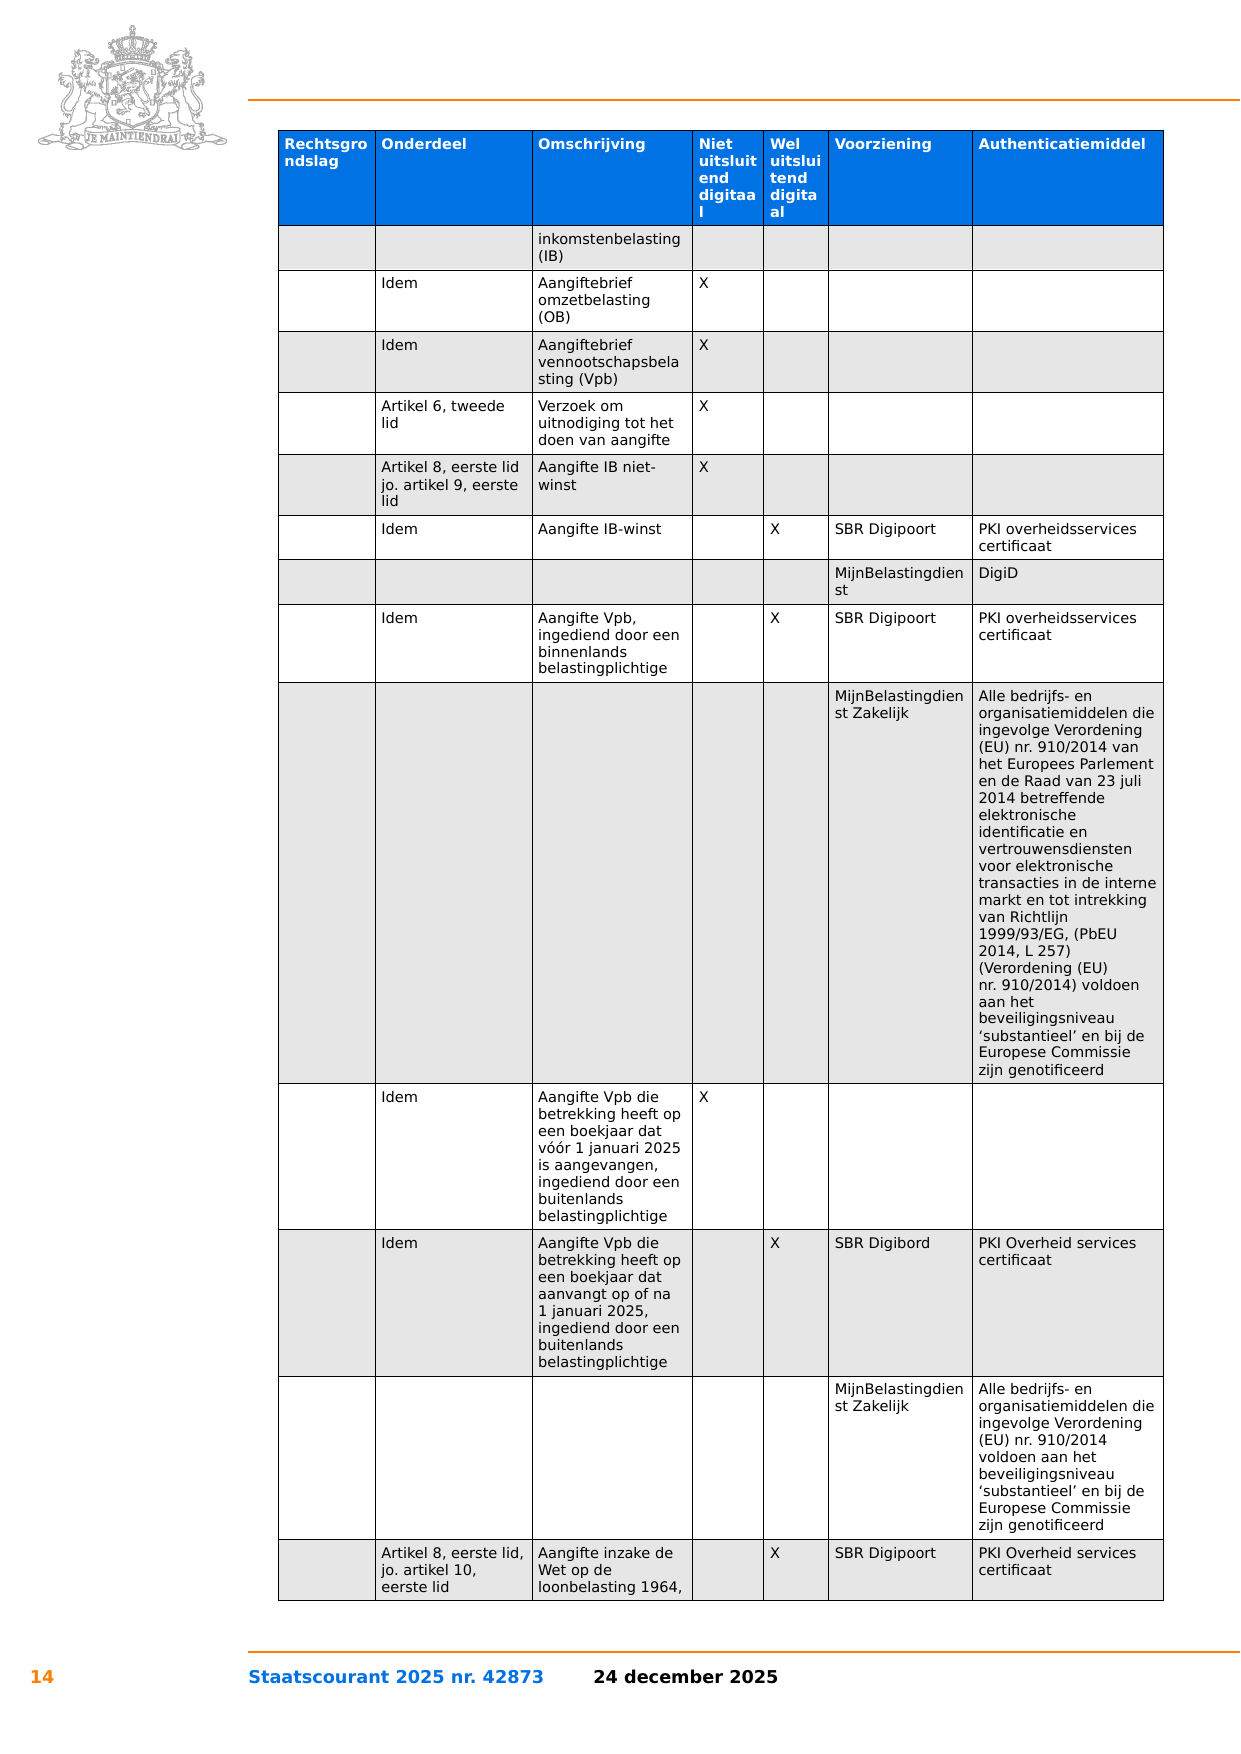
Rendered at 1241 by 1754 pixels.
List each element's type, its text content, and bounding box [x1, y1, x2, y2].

table_cell [973, 332, 1163, 392]
table_cell [693, 1540, 763, 1600]
table_cell Artikel 6, tweede lid [376, 393, 532, 454]
table_cell X [764, 1230, 828, 1376]
table_cell [973, 393, 1163, 454]
table_header Omschrijving [533, 131, 692, 225]
table_cell [693, 516, 763, 559]
table_cell Artikel 8, eerste lid, jo. artikel 10, eerste lid [376, 1540, 532, 1600]
table_cell Aangifte inzake de Wet op de loonbelasting 1964, [533, 1540, 692, 1600]
table_cell [829, 455, 972, 515]
table_cell X [693, 332, 763, 392]
table_cell X [764, 1540, 828, 1600]
table_header Rechtsgrondslag [279, 131, 375, 225]
table_cell [279, 332, 375, 392]
table_cell [973, 455, 1163, 515]
table_cell [279, 271, 375, 331]
table_cell SBR Digibord [829, 1230, 972, 1376]
table_cell [829, 393, 972, 454]
table_cell DigiD [973, 560, 1163, 604]
table_cell Verzoek om uitnodiging tot het doen van aangifte [533, 393, 692, 454]
table_cell [829, 332, 972, 392]
table_cell Artikel 8, eerste lid jo. artikel 9, eerste lid [376, 455, 532, 515]
table_cell [376, 226, 532, 269]
table_cell [693, 226, 763, 269]
table_cell [279, 393, 375, 454]
table_cell [279, 1230, 375, 1376]
table_cell PKI Overheid services certificaat [973, 1230, 1163, 1376]
table_cell [533, 560, 692, 604]
table_cell [693, 683, 763, 1083]
table_cell [764, 1084, 828, 1229]
table_header Onderdeel [376, 131, 532, 225]
table_cell SBR Digipoort [829, 516, 972, 559]
table_cell [279, 226, 375, 269]
table_cell Aangiftebrief vennootschapsbelasting (Vpb) [533, 332, 692, 392]
table_header Authenticatiemiddel [973, 131, 1163, 225]
table_cell [973, 1084, 1163, 1229]
table_cell Aangifte IB-winst [533, 516, 692, 559]
table_cell X [693, 271, 763, 331]
table_cell MijnBelastingdienst [829, 560, 972, 604]
table_cell [764, 560, 828, 604]
table_cell [279, 560, 375, 604]
table_cell [764, 455, 828, 515]
table_cell Aangifte Vpb die betrekking heeft op een boekjaar dat vóór 1 januari 2025 is aangevangen, ingediend door een buitenlands belastingplichtige [533, 1084, 692, 1229]
table_cell PKI Overheid services certificaat [973, 1540, 1163, 1600]
table_cell [764, 1377, 828, 1539]
table_cell Alle bedrijfs- en organisatiemiddelen die ingevolge Verordening (EU) nr. 910/2014 voldoen aan het beveiligingsniveau ‘substantieel’ en bij de Europese Commissie zijn genotificeerd [973, 1377, 1163, 1539]
table_cell [279, 516, 375, 559]
table_cell X [764, 516, 828, 559]
table_cell [693, 1230, 763, 1376]
table_cell [693, 605, 763, 682]
table_cell [764, 393, 828, 454]
table_cell SBR Digipoort [829, 1540, 972, 1600]
table_cell Idem [376, 1084, 532, 1229]
table_cell [693, 560, 763, 604]
table_cell [533, 1377, 692, 1539]
table_cell [279, 1084, 375, 1229]
table_cell [764, 332, 828, 392]
table_cell Aangiftebrief omzetbelasting (OB) [533, 271, 692, 331]
table_cell [279, 683, 375, 1083]
table_cell MijnBelastingdienst Zakelijk [829, 1377, 972, 1539]
table_cell PKI overheidsservices certificaat [973, 516, 1163, 559]
table_cell [764, 271, 828, 331]
table_cell [279, 455, 375, 515]
table_cell MijnBelastingdienst Zakelijk [829, 683, 972, 1083]
table_header Voorziening [829, 131, 972, 225]
table_cell [279, 1540, 375, 1600]
table_cell PKI overheidsservices certificaat [973, 605, 1163, 682]
table_cell X [693, 1084, 763, 1229]
table_cell Idem [376, 516, 532, 559]
table_cell Alle bedrijfs- en organisatiemiddelen die ingevolge Verordening (EU) nr. 910/2014 van het Europees Parlement en de Raad van 23 juli 2014 betreffende elektronische identificatie en vertrouwensdiensten voor elektronische transacties in de interne markt en tot intrekking van Richtlijn 1999/93/EG, (PbEU 2014, L 257) (Verordening (EU) nr. 910/2014) voldoen aan het beveiligingsniveau ‘substantieel’ en bij de Europese Commissie zijn genotificeerd [973, 683, 1163, 1083]
table_cell Idem [376, 1230, 532, 1376]
picture [38, 25, 227, 150]
table_cell Aangifte Vpb die betrekking heeft op een boekjaar dat aanvangt op of na 1 januari 2025, ingediend door een buitenlands belastingplichtige [533, 1230, 692, 1376]
table_cell [973, 271, 1163, 331]
table_cell X [764, 605, 828, 682]
table_cell [376, 683, 532, 1083]
table_cell [973, 226, 1163, 269]
table_cell [376, 1377, 532, 1539]
table_cell Aangifte Vpb, ingediend door een binnenlands belastingplichtige [533, 605, 692, 682]
table_cell [764, 226, 828, 269]
table_cell [764, 683, 828, 1083]
table_cell Aangifte IB niet-winst [533, 455, 692, 515]
table_cell inkomstenbelasting (IB) [533, 226, 692, 269]
table_header Wel uitsluitend digitaal [764, 131, 828, 225]
table_header Niet uitsluitend digitaal [693, 131, 763, 225]
table_cell Idem [376, 332, 532, 392]
table_cell [693, 1377, 763, 1539]
table_cell Idem [376, 271, 532, 331]
table_cell [829, 226, 972, 269]
table_cell Idem [376, 605, 532, 682]
table_cell SBR Digipoort [829, 605, 972, 682]
table_cell [533, 683, 692, 1083]
table_cell [279, 1377, 375, 1539]
table_cell [829, 1084, 972, 1229]
table_cell X [693, 455, 763, 515]
table_cell [279, 605, 375, 682]
table_cell [829, 271, 972, 331]
table_cell [376, 560, 532, 604]
table_cell X [693, 393, 763, 454]
